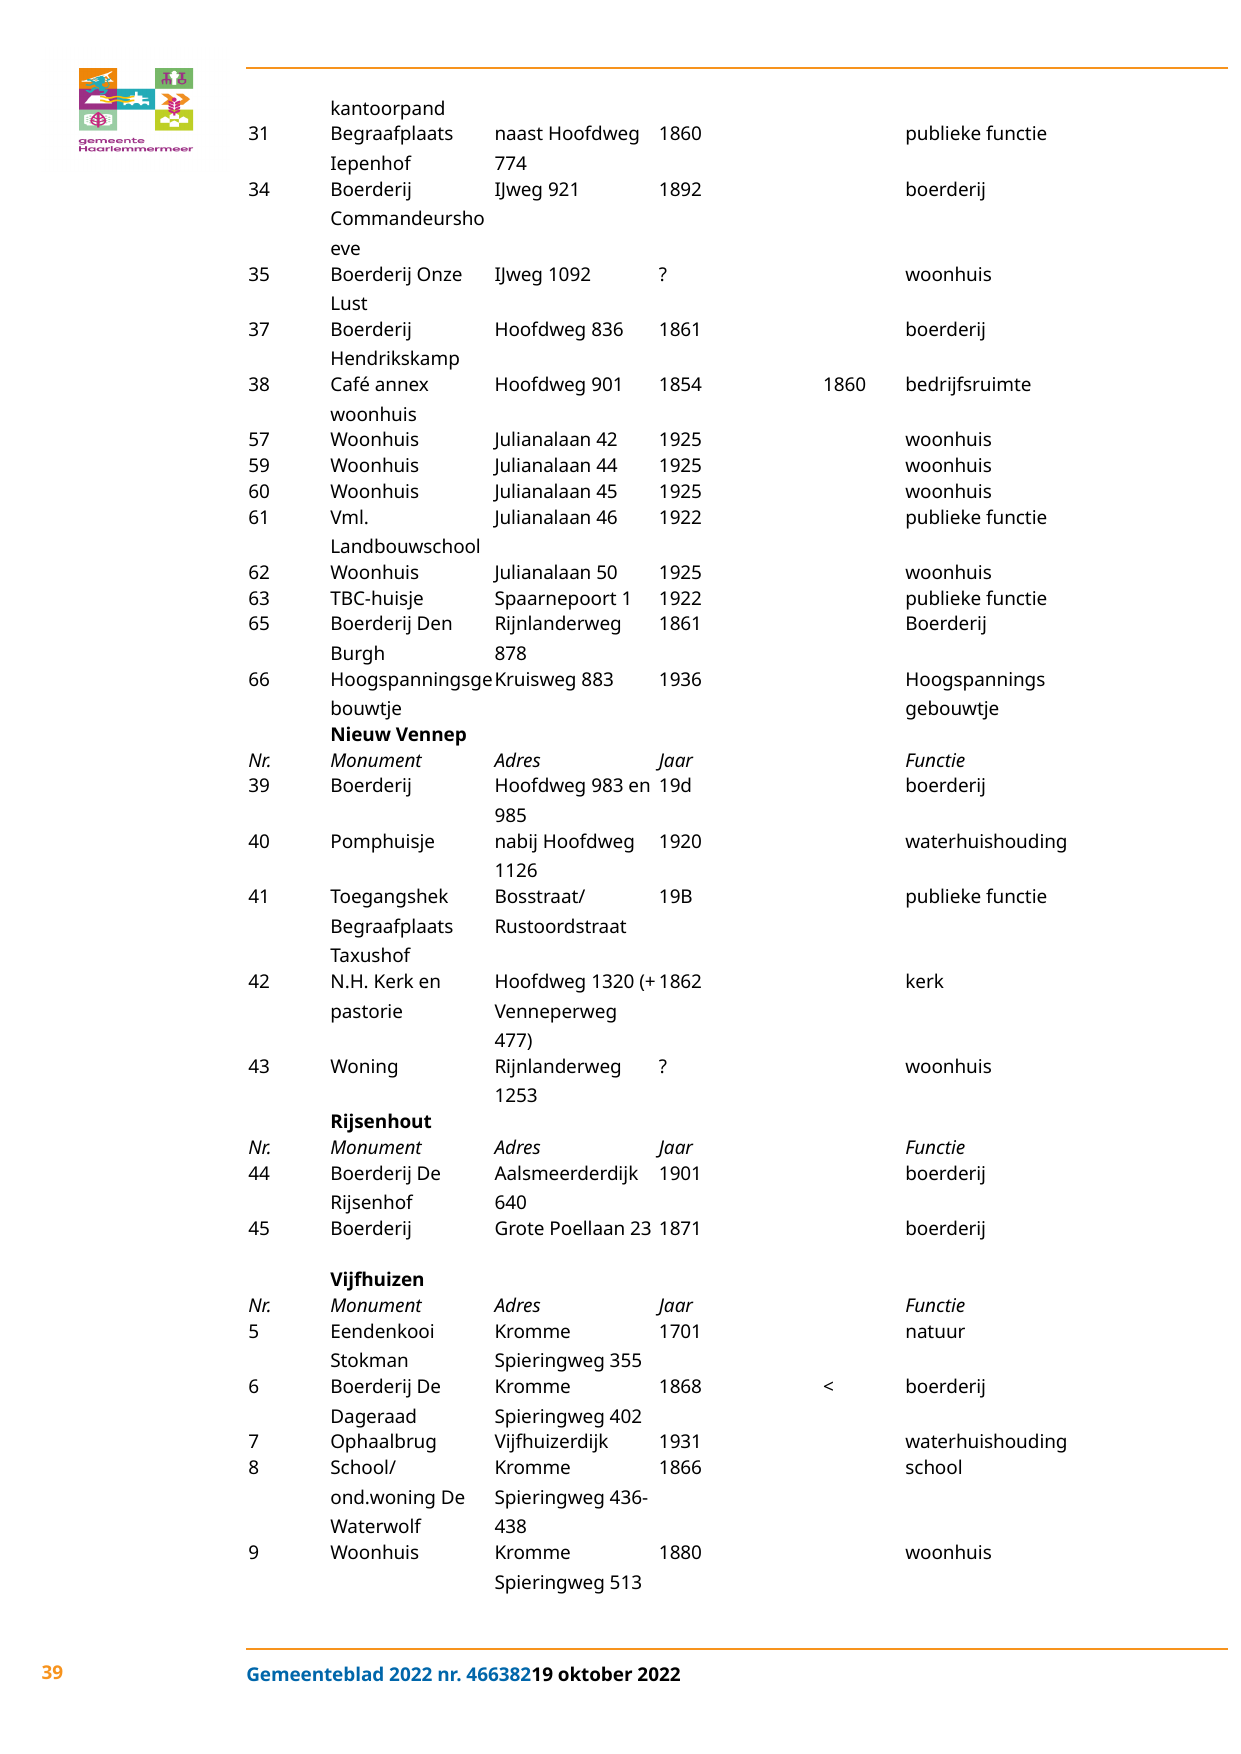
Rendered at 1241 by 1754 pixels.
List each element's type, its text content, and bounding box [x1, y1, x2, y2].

table_cell boerderij [905, 1215, 1152, 1241]
table_cell 1862 [659, 968, 823, 1053]
table_cell Julianalaan 42 [494, 427, 659, 452]
table_cell Boerderij [905, 611, 1152, 666]
table_cell school [905, 1455, 1152, 1539]
table_cell [823, 121, 905, 176]
table_cell Functie [905, 1293, 1152, 1318]
table_cell 65 [248, 611, 330, 666]
table_cell [823, 1160, 905, 1215]
table_cell Monument [330, 747, 494, 773]
table_cell Nr. [248, 1293, 330, 1318]
table_cell [823, 453, 905, 478]
table_cell woonhuis [905, 559, 1152, 585]
table_cell 63 [248, 585, 330, 611]
table_cell [823, 1539, 905, 1595]
table_cell 1866 [659, 1455, 823, 1539]
table_cell [823, 95, 905, 121]
table_cell [248, 721, 330, 747]
table_cell Monument [330, 1293, 494, 1318]
table_cell 7 [248, 1429, 330, 1454]
table_cell waterhuishouding [905, 1429, 1152, 1454]
table_cell [494, 1109, 659, 1134]
table_cell [823, 316, 905, 371]
table_cell 1868 [659, 1374, 823, 1429]
table_cell Woonhuis [330, 478, 494, 504]
table_cell IJweg 921 [494, 176, 659, 261]
table_cell woonhuis [905, 1539, 1152, 1595]
table_cell [823, 1134, 905, 1160]
table_cell [905, 95, 1152, 121]
table_cell 1871 [659, 1215, 823, 1241]
table_cell Eendenkooi Stokman [330, 1318, 494, 1373]
table_cell boerderij [905, 1160, 1152, 1215]
table_cell Hoogspanningsgebouwtje [330, 666, 494, 721]
table_cell woonhuis [905, 1053, 1152, 1108]
table_cell [905, 1109, 1152, 1134]
table_cell Grote Poellaan 23 [494, 1215, 659, 1241]
table_cell 1925 [659, 427, 823, 452]
table_cell Aalsmeerderdijk 640 [494, 1160, 659, 1215]
table_cell Boerderij De Dageraad [330, 1374, 494, 1429]
table_cell 41 [248, 883, 330, 968]
table_cell 1892 [659, 176, 823, 261]
table_cell Julianalaan 50 [494, 559, 659, 585]
table_cell Hoofdweg 901 [494, 371, 659, 427]
table_cell Toegangshek Begraafplaats Taxushof [330, 883, 494, 968]
table_cell [823, 1293, 905, 1318]
table_cell Adres [494, 1293, 659, 1318]
table_cell Rijnlanderweg 878 [494, 611, 659, 666]
table_cell Bosstraat/Rustoordstraat [494, 883, 659, 968]
table_cell 1922 [659, 585, 823, 611]
table_cell boerderij [905, 316, 1152, 371]
table_cell natuur [905, 1318, 1152, 1373]
table_cell 38 [248, 371, 330, 427]
table_cell boerderij [905, 1374, 1152, 1429]
table_cell Nr. [248, 1134, 330, 1160]
table_cell ? [659, 261, 823, 316]
table_cell 8 [248, 1455, 330, 1539]
table_cell [823, 176, 905, 261]
table_cell School/ond.woning De Waterwolf [330, 1455, 494, 1539]
table_cell woonhuis [905, 453, 1152, 478]
table_cell 1860 [659, 121, 823, 176]
table_cell bedrijfsruimte [905, 371, 1152, 427]
table_cell [248, 1241, 330, 1267]
table_cell 40 [248, 828, 330, 883]
table_cell Boerderij Den Burgh [330, 611, 494, 666]
table_cell 1701 [659, 1318, 823, 1373]
table_cell Kromme Spieringweg 355 [494, 1318, 659, 1373]
table_cell 1880 [659, 1539, 823, 1595]
table_cell woonhuis [905, 478, 1152, 504]
table_cell [659, 721, 823, 747]
table_cell 62 [248, 559, 330, 585]
table_cell [494, 1241, 659, 1267]
picture [41, 47, 231, 172]
table_cell [905, 1267, 1152, 1292]
table_cell 42 [248, 968, 330, 1053]
table_cell Woonhuis [330, 427, 494, 452]
table_cell Nieuw Vennep [330, 721, 494, 747]
table_cell [823, 585, 905, 611]
table_cell Boerderij Onze Lust [330, 261, 494, 316]
table_cell IJweg 1092 [494, 261, 659, 316]
table_cell 1925 [659, 478, 823, 504]
table_cell [823, 721, 905, 747]
table_cell Begraafplaats Iepenhof [330, 121, 494, 176]
table_cell 66 [248, 666, 330, 721]
table_cell [905, 721, 1152, 747]
table_cell 5 [248, 1318, 330, 1373]
table_cell nabij Hoofdweg 1126 [494, 828, 659, 883]
table_cell Rijsenhout [330, 1109, 494, 1134]
table_cell publieke functie [905, 883, 1152, 968]
table_cell Woonhuis [330, 453, 494, 478]
table_cell Kromme Spieringweg 513 [494, 1539, 659, 1595]
table_cell boerderij [905, 176, 1152, 261]
table_cell 1925 [659, 453, 823, 478]
table_cell Jaar [659, 1293, 823, 1318]
table_cell [823, 261, 905, 316]
table_cell 1861 [659, 316, 823, 371]
table_cell [823, 666, 905, 721]
table_cell 1920 [659, 828, 823, 883]
table_cell 34 [248, 176, 330, 261]
table_cell Boerderij Hendrikskamp [330, 316, 494, 371]
table_cell 1860 [823, 371, 905, 427]
table_cell Kruisweg 883 [494, 666, 659, 721]
table_cell 1854 [659, 371, 823, 427]
table_cell Café annex woonhuis [330, 371, 494, 427]
table_cell Nr. [248, 747, 330, 773]
table_cell [823, 968, 905, 1053]
table_cell Spaarnepoort 1 [494, 585, 659, 611]
table_cell 9 [248, 1539, 330, 1595]
table_cell [659, 95, 823, 121]
table_cell Kromme Spieringweg 402 [494, 1374, 659, 1429]
table_cell Jaar [659, 747, 823, 773]
table_cell 39 [248, 773, 330, 828]
table_cell [823, 883, 905, 968]
table_cell Vijfhuizerdijk [494, 1429, 659, 1454]
table_cell Functie [905, 1134, 1152, 1160]
table_cell [823, 611, 905, 666]
table_cell [823, 1241, 905, 1267]
table_cell [823, 1053, 905, 1108]
table_cell [823, 504, 905, 559]
table_cell [494, 721, 659, 747]
table_cell Kromme Spieringweg 436-438 [494, 1455, 659, 1539]
table_cell Julianalaan 45 [494, 478, 659, 504]
table_cell kantoorpand [330, 95, 494, 121]
table_cell publieke functie [905, 504, 1152, 559]
table_cell Julianalaan 44 [494, 453, 659, 478]
table_cell [823, 1455, 905, 1539]
table_cell 43 [248, 1053, 330, 1108]
table_cell 61 [248, 504, 330, 559]
table_cell woonhuis [905, 427, 1152, 452]
table_cell woonhuis [905, 261, 1152, 316]
table_cell Boerderij De Rijsenhof [330, 1160, 494, 1215]
table_cell Jaar [659, 1134, 823, 1160]
table_cell 1936 [659, 666, 823, 721]
table_cell 19B [659, 883, 823, 968]
table_cell [494, 1267, 659, 1292]
table_cell [330, 1241, 494, 1267]
table_cell waterhuishouding [905, 828, 1152, 883]
table_cell Vml. Landbouwschool [330, 504, 494, 559]
table_cell 60 [248, 478, 330, 504]
table_cell Functie [905, 747, 1152, 773]
table_cell 35 [248, 261, 330, 316]
table_cell [823, 1215, 905, 1241]
table_cell [823, 1267, 905, 1292]
table_cell [823, 1429, 905, 1454]
table_cell ? [659, 1053, 823, 1108]
table_cell [823, 1318, 905, 1373]
table_cell 59 [248, 453, 330, 478]
table_cell Pomphuisje [330, 828, 494, 883]
table_cell 44 [248, 1160, 330, 1215]
table_cell 45 [248, 1215, 330, 1241]
table_cell [823, 559, 905, 585]
table_cell Hoofdweg 1320 (+ Venneperweg 477) [494, 968, 659, 1053]
table_cell [248, 95, 330, 121]
table_cell [248, 1109, 330, 1134]
table_cell 57 [248, 427, 330, 452]
table_cell 1922 [659, 504, 823, 559]
table_cell Hoogspannings gebouwtje [905, 666, 1152, 721]
table_cell [659, 1109, 823, 1134]
table_cell Adres [494, 747, 659, 773]
table_cell Rijnlanderweg 1253 [494, 1053, 659, 1108]
table_cell publieke functie [905, 585, 1152, 611]
table_cell [823, 828, 905, 883]
table_cell Hoofdweg 836 [494, 316, 659, 371]
table_cell N.H. Kerk en pastorie [330, 968, 494, 1053]
table_cell publieke functie [905, 121, 1152, 176]
table_cell Hoofdweg 983 en 985 [494, 773, 659, 828]
table_cell [823, 478, 905, 504]
table_cell Monument [330, 1134, 494, 1160]
table_cell Vijfhuizen [330, 1267, 494, 1292]
table_cell [659, 1267, 823, 1292]
table_cell naast Hoofdweg 774 [494, 121, 659, 176]
table_cell [248, 1267, 330, 1292]
table_cell kerk [905, 968, 1152, 1053]
table_cell < [823, 1374, 905, 1429]
table_cell 1861 [659, 611, 823, 666]
table_cell Woning [330, 1053, 494, 1108]
table_cell 19d [659, 773, 823, 828]
table_cell [823, 1109, 905, 1134]
table_cell Boerderij [330, 773, 494, 828]
table_cell 31 [248, 121, 330, 176]
table_cell [494, 95, 659, 121]
table_cell [823, 773, 905, 828]
table_cell Adres [494, 1134, 659, 1160]
table_cell [823, 747, 905, 773]
table_cell Boerderij Commandeurshoeve [330, 176, 494, 261]
table_cell [823, 427, 905, 452]
table_cell TBC-huisje [330, 585, 494, 611]
table_cell Boerderij [330, 1215, 494, 1241]
table_cell [905, 1241, 1152, 1267]
table_cell Woonhuis [330, 1539, 494, 1595]
table_cell 1931 [659, 1429, 823, 1454]
table_cell Woonhuis [330, 559, 494, 585]
table_cell Ophaalbrug [330, 1429, 494, 1454]
table_cell [659, 1241, 823, 1267]
table_cell 1925 [659, 559, 823, 585]
table_cell 1901 [659, 1160, 823, 1215]
table_cell boerderij [905, 773, 1152, 828]
table_cell Julianalaan 46 [494, 504, 659, 559]
table_cell 6 [248, 1374, 330, 1429]
table_cell 37 [248, 316, 330, 371]
